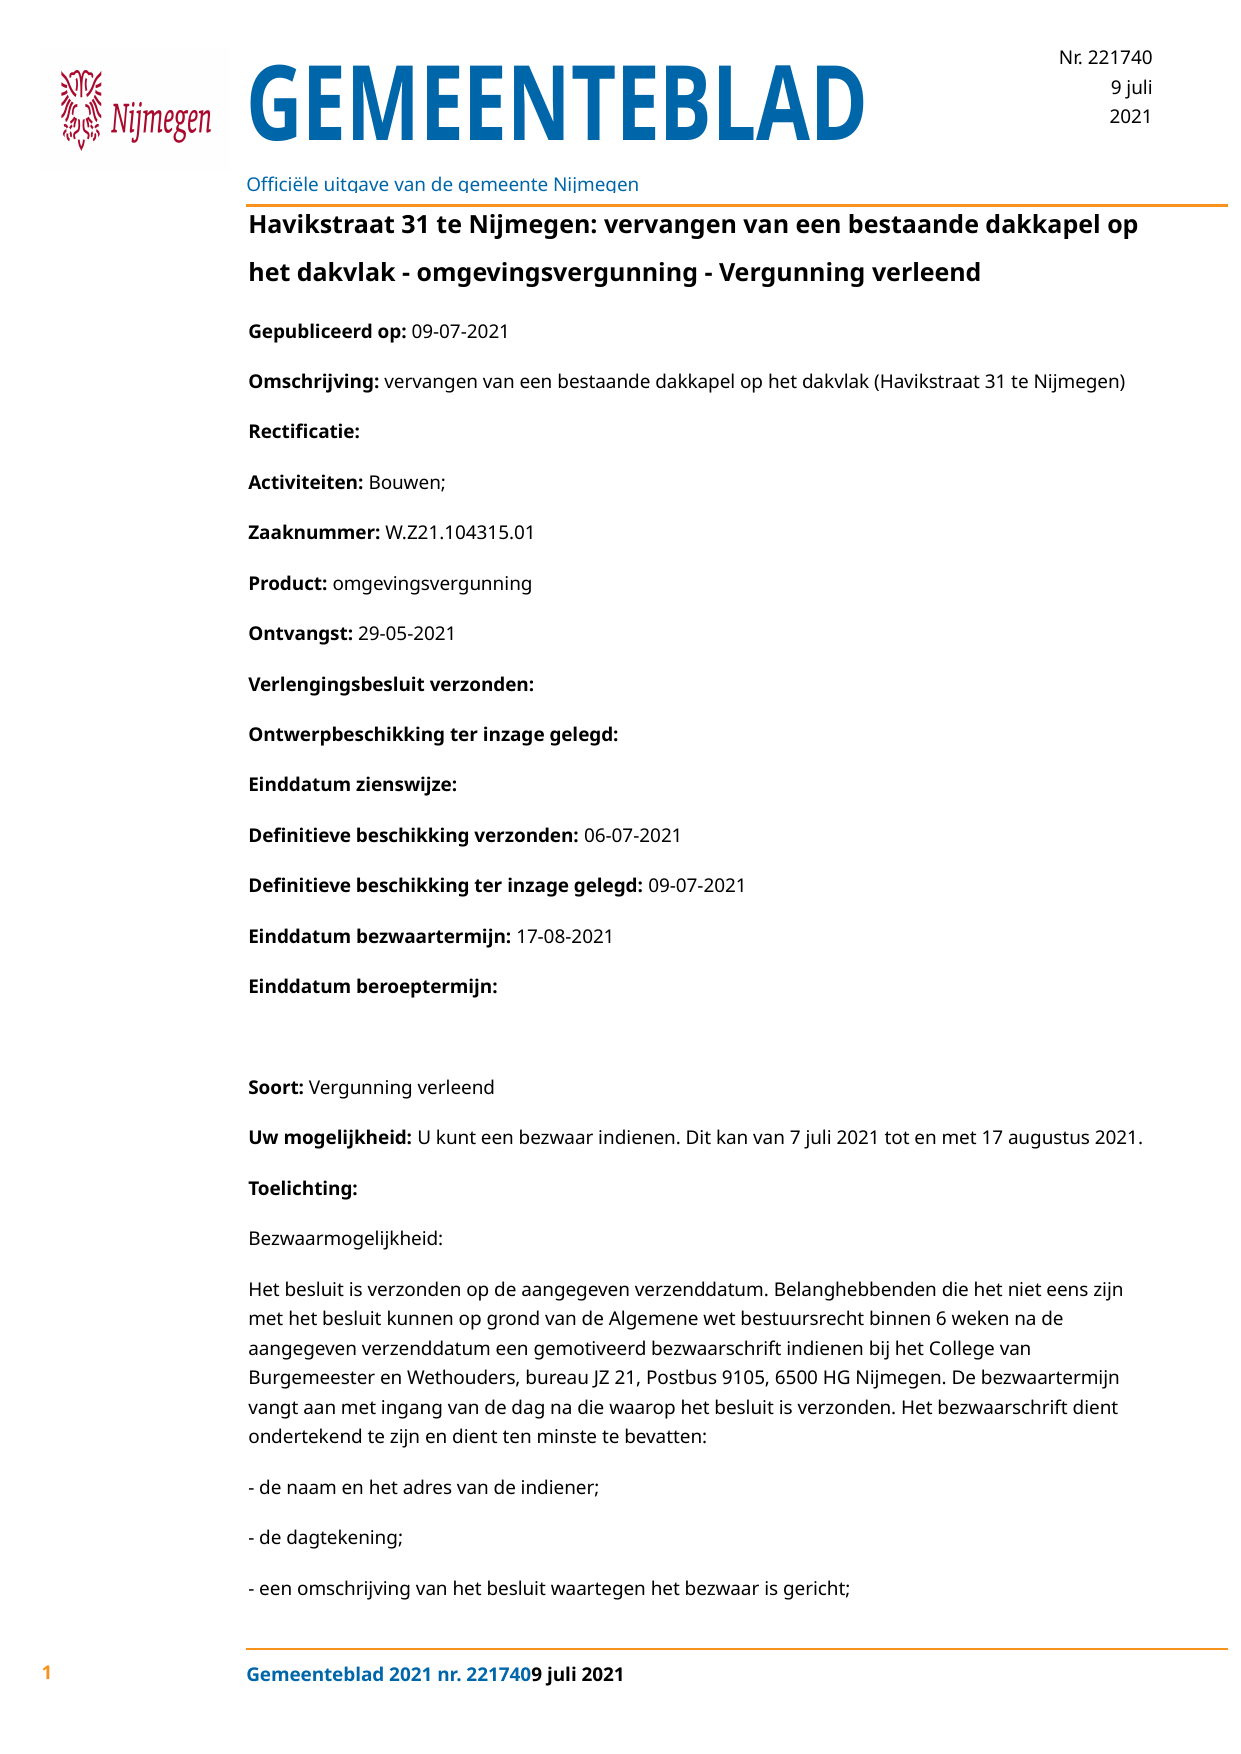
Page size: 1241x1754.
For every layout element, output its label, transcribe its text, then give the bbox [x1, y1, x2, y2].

text Omschrijving: vervangen van een bestaande dakkapel op het dakvlak (Havikstraat 31 te Nijmegen) [248, 368, 1152, 394]
text Verlengingsbesluit verzonden: [248, 671, 1152, 697]
text - een omschrijving van het besluit waartegen het bezwaar is gericht; [248, 1575, 1152, 1601]
text Gepubliceerd op: 09-07-2021 [248, 318, 1152, 344]
text Definitieve beschikking ter inzage gelegd: 09-07-2021 [248, 872, 1152, 898]
text Toelichting: [248, 1175, 1152, 1201]
text Ontvangst: 29-05-2021 [248, 620, 1152, 646]
text Zaaknummer: W.Z21.104315.01 [248, 519, 1152, 545]
text Ontwerpbeschikking ter inzage gelegd: [248, 721, 1152, 747]
picture [41, 47, 231, 172]
text Uw mogelijkheid: U kunt een bezwaar indienen. Dit kan van 7 juli 2021 tot en met 17 augustus 2021. [248, 1124, 1152, 1150]
text - de dagtekening; [248, 1524, 1152, 1550]
text Rectificatie: [248, 419, 1152, 444]
text Soort: Vergunning verleend [248, 1074, 1152, 1100]
text Havikstraat 31 te Nijmegen: vervangen van een bestaande dakkapel op het dakvlak - omgevingsvergunning - Vergunning verleend [248, 207, 1152, 288]
text Bezwaarmogelijkheid: [248, 1225, 1152, 1251]
text Het besluit is verzonden op de aangegeven verzenddatum. Belanghebbenden die het niet eens zijn met het besluit kunnen op grond van de Algemene wet bestuursrecht binnen 6 weken na de aangegeven verzenddatum een gemotiveerd bezwaarschrift indienen bij het College van Burgemeester en Wethouders, bureau JZ 21, Postbus 9105, 6500 HG Nijmegen. De bezwaartermijn vangt aan met ingang van de dag na die waarop het besluit is verzonden. Het bezwaarschrift dient ondertekend te zijn en dient ten minste te bevatten: [248, 1276, 1152, 1449]
text Einddatum zienswijze: [248, 772, 1152, 797]
text Einddatum bezwaartermijn: 17-08-2021 [248, 923, 1152, 949]
text Activiteiten: Bouwen; [248, 469, 1152, 495]
text Product: omgevingsvergunning [248, 570, 1152, 596]
text Einddatum beroeptermijn: [248, 973, 1152, 999]
text Definitieve beschikking verzonden: 06-07-2021 [248, 822, 1152, 848]
text - de naam en het adres van de indiener; [248, 1474, 1152, 1500]
